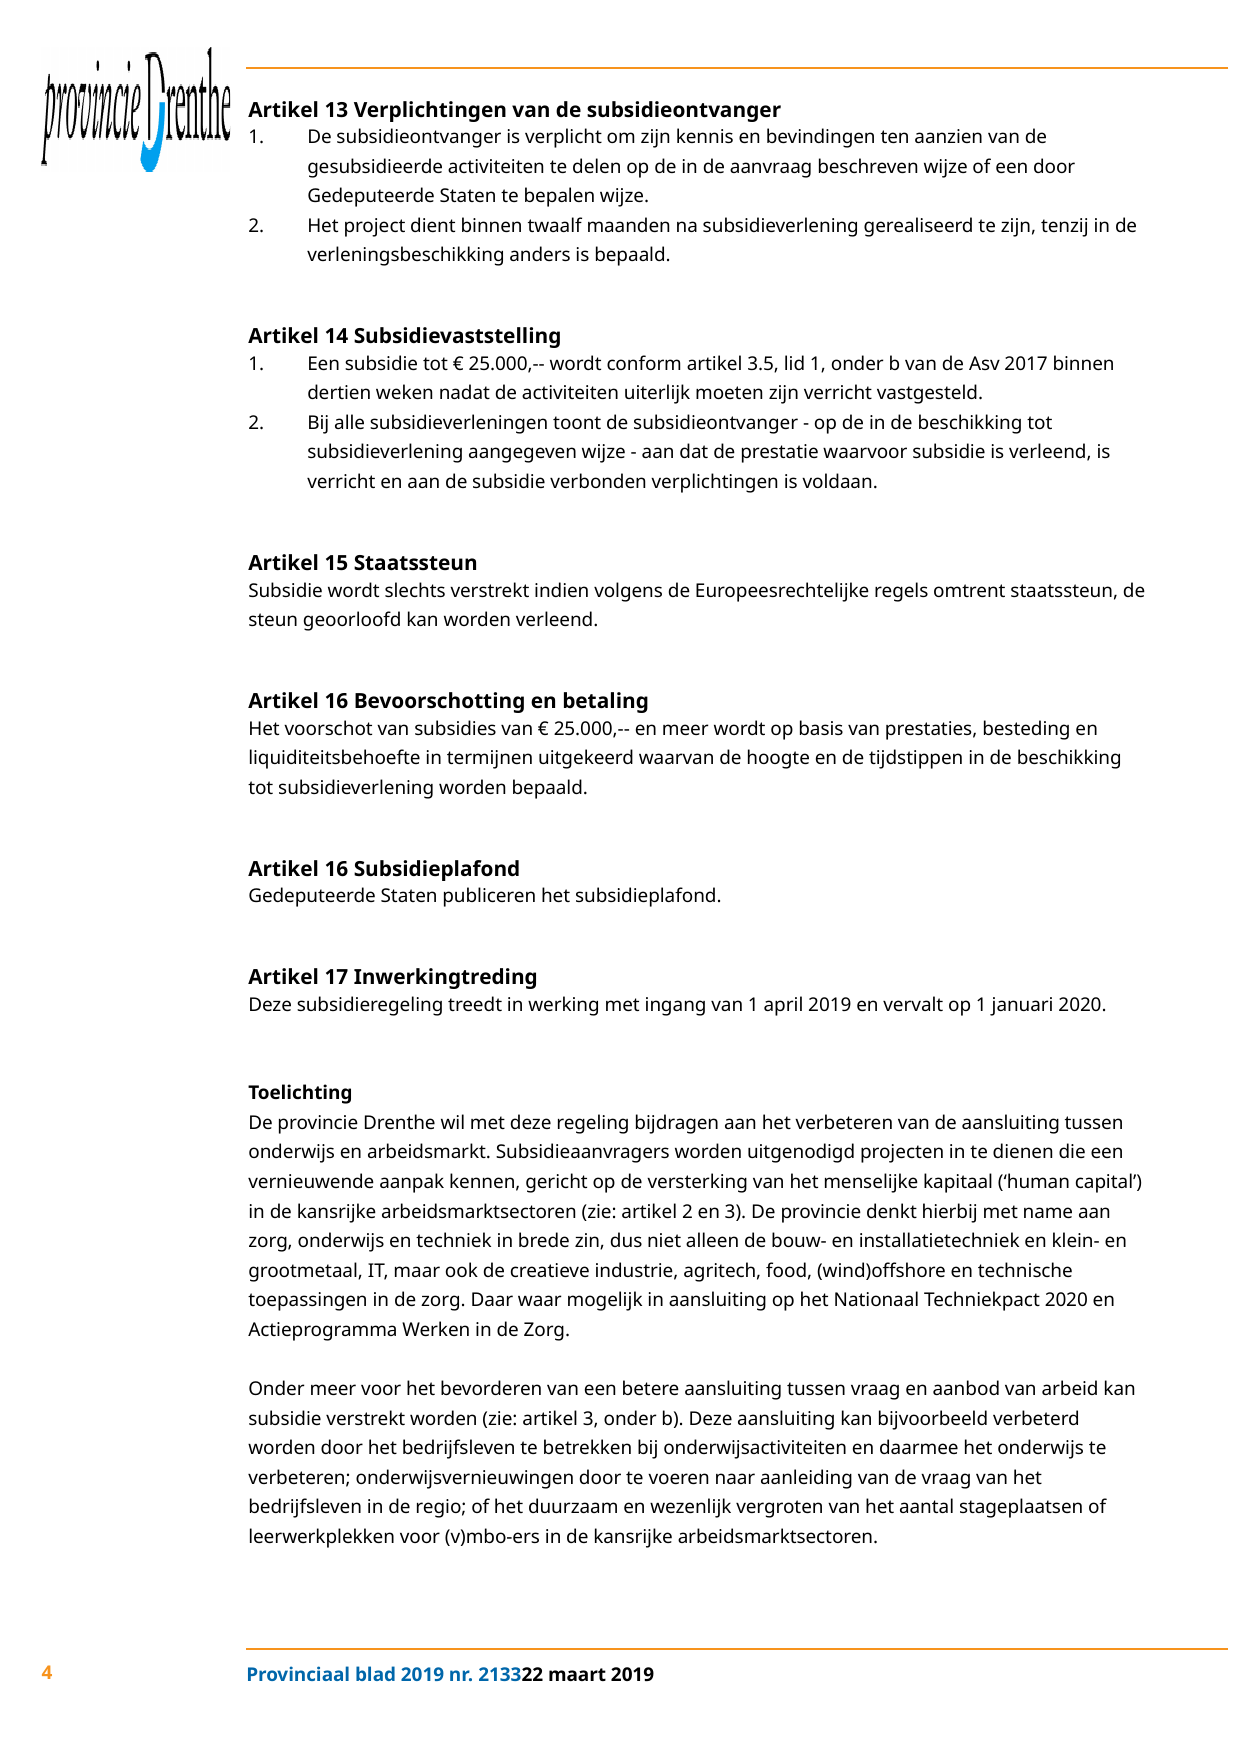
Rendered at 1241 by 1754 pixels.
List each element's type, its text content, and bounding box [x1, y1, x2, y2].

list Een subsidie tot € 25.000,-- wordt conform artikel 3.5, lid 1, onder b van de Asv 2017 binnen dertien weken nadat de activiteiten uiterlijk moeten zijn verricht vastgesteld. [248, 350, 1152, 405]
text Artikel 16 Subsidieplafond [248, 854, 1152, 882]
text Subsidie wordt slechts verstrekt indien volgens de Europeesrechtelijke regels omtrent staatssteun, de steun geoorloofd kan worden verleend. [248, 577, 1152, 632]
text Artikel 16 Bevoorschotting en betaling [248, 686, 1152, 715]
picture [41, 47, 231, 172]
text Artikel 17 Inwerkingtreding [248, 962, 1152, 991]
text Toelichting [248, 1079, 1152, 1105]
text Deze subsidieregeling treedt in werking met ingang van 1 april 2019 en vervalt op 1 januari 2020. [248, 991, 1152, 1017]
text Artikel 14 Subsidievaststelling [248, 322, 1152, 350]
text Gedeputeerde Staten publiceren het subsidieplafond. [248, 882, 1152, 908]
text De provincie Drenthe wil met deze regeling bijdragen aan het verbeteren van de aansluiting tussen onderwijs en arbeidsmarkt. Subsidieaanvragers worden uitgenodigd projecten in te dienen die een vernieuwende aanpak kennen, gericht op de versterking van het menselijke kapitaal (‘human capital’) in de kansrijke arbeidsmarktsectoren (zie: artikel 2 en 3). De provincie denkt hierbij met name aan zorg, onderwijs en techniek in brede zin, dus niet alleen de bouw- en installatietechniek en klein- en grootmetaal, IT, maar ook de creatieve industrie, agritech, food, (wind)offshore en technische toepassingen in de zorg. Daar waar mogelijk in aansluiting op het Nationaal Techniekpact 2020 en Actieprogramma Werken in de Zorg. [248, 1109, 1152, 1342]
text Artikel 15 Staatssteun [248, 548, 1152, 577]
text Het voorschot van subsidies van € 25.000,-- en meer wordt op basis van prestaties, besteding en liquiditeitsbehoefte in termijnen uitgekeerd waarvan de hoogte en de tijdstippen in de beschikking tot subsidieverlening worden bepaald. [248, 715, 1152, 800]
text Artikel 13 Verplichtingen van de subsidieontvanger [248, 95, 1152, 123]
list Bij alle subsidieverleningen toont de subsidieontvanger - op de in de beschikking tot subsidieverlening aangegeven wijze - aan dat de prestatie waarvoor subsidie is verleend, is verricht en aan de subsidie verbonden verplichtingen is voldaan. [248, 409, 1152, 494]
list De subsidieontvanger is verplicht om zijn kennis en bevindingen ten aanzien van de gesubsidieerde activiteiten te delen op de in de aanvraag beschreven wijze of een door Gedeputeerde Staten te bepalen wijze. [248, 123, 1152, 208]
text Onder meer voor het bevorderen van een betere aansluiting tussen vraag en aanbod van arbeid kan subsidie verstrekt worden (zie: artikel 3, onder b). Deze aansluiting kan bijvoorbeeld verbeterd worden door het bedrijfsleven te betrekken bij onderwijsactiviteiten en daarmee het onderwijs te verbeteren; onderwijsvernieuwingen door te voeren naar aanleiding van de vraag van het bedrijfsleven in de regio; of het duurzaam en wezenlijk vergroten van het aantal stageplaatsen of leerwerkplekken voor (v)mbo-ers in de kansrijke arbeidsmarktsectoren. [248, 1375, 1152, 1549]
list Het project dient binnen twaalf maanden na subsidieverlening gerealiseerd te zijn, tenzij in de verleningsbeschikking anders is bepaald. [248, 212, 1152, 267]
